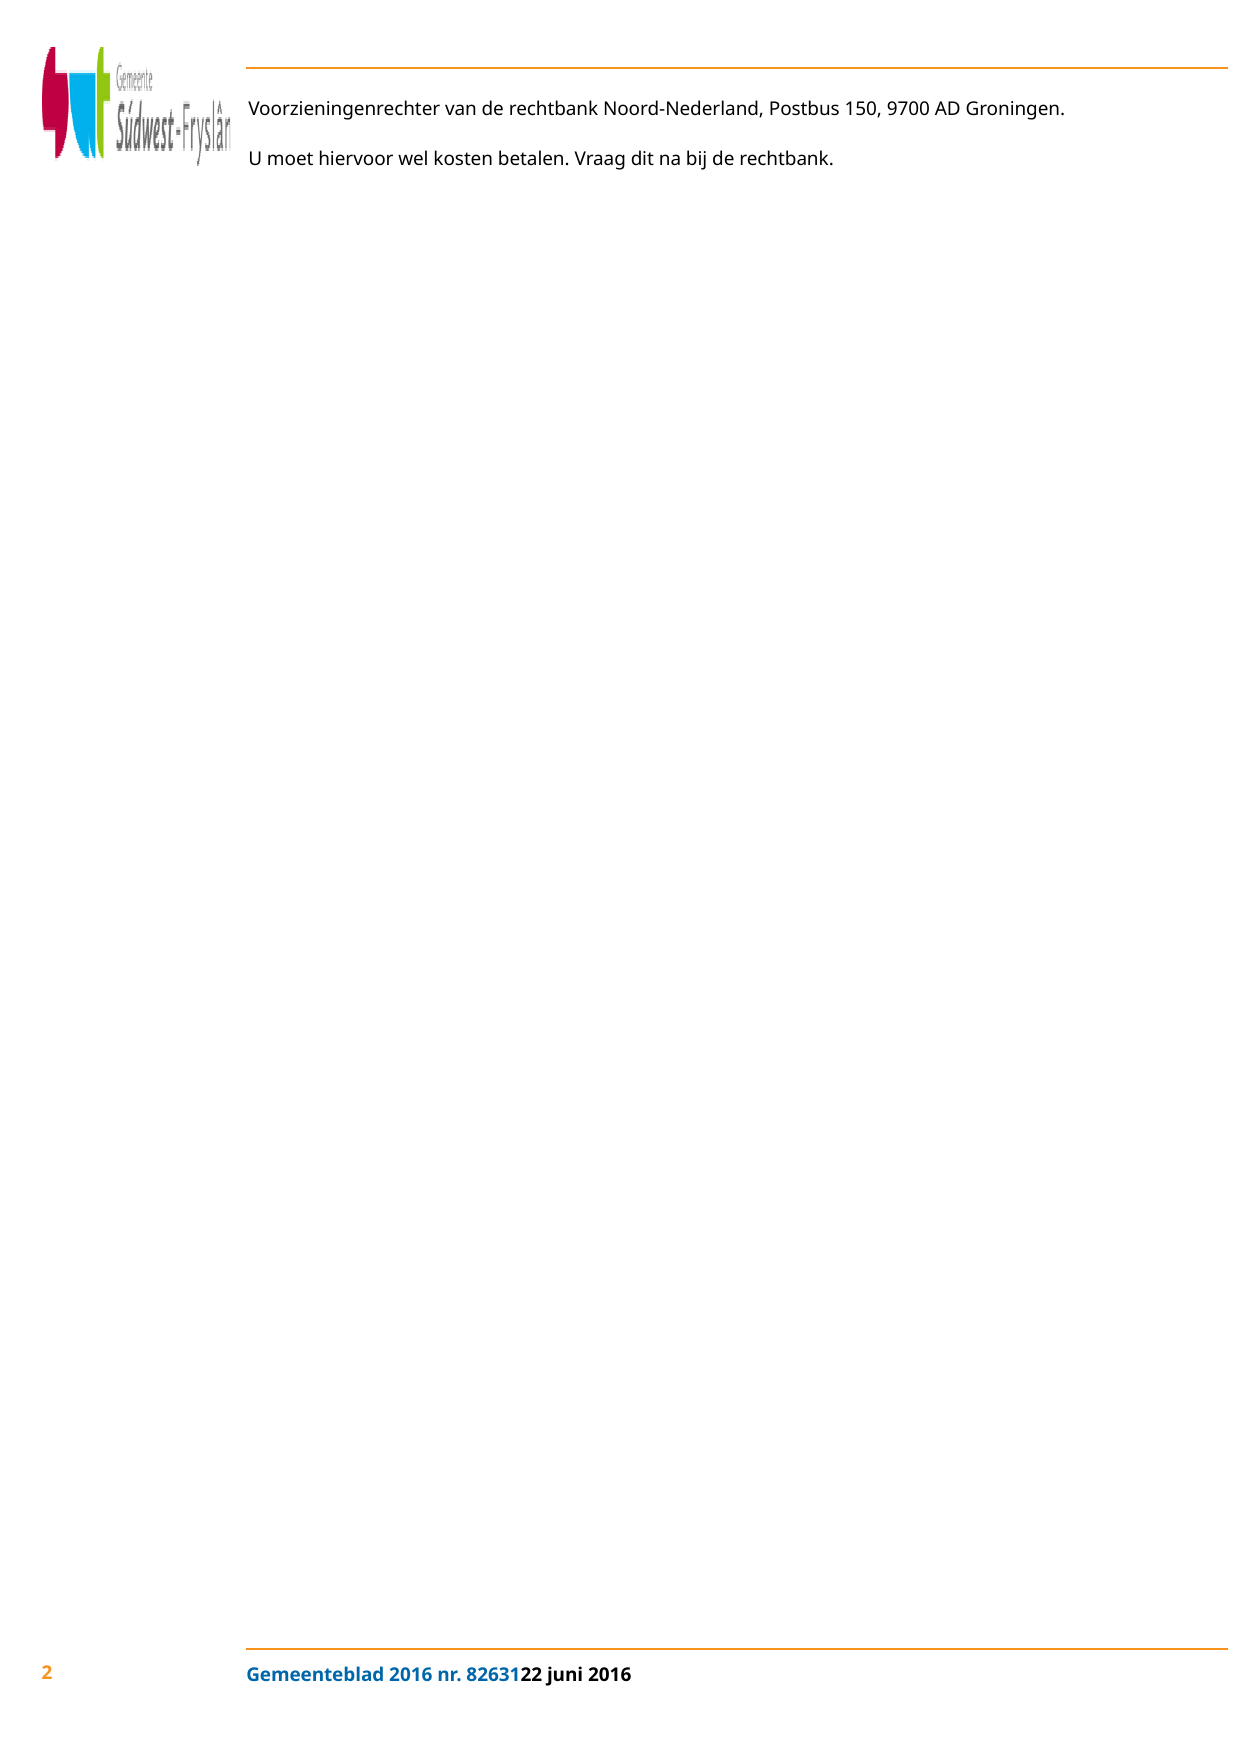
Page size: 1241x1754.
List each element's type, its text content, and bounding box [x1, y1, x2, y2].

text U moet hiervoor wel kosten betalen. Vraag dit na bij de rechtbank. [248, 145, 1152, 171]
picture [41, 47, 231, 172]
text Voorzieningenrechter van de rechtbank Noord-Nederland, Postbus 150, 9700 AD Groningen. [248, 95, 1152, 121]
